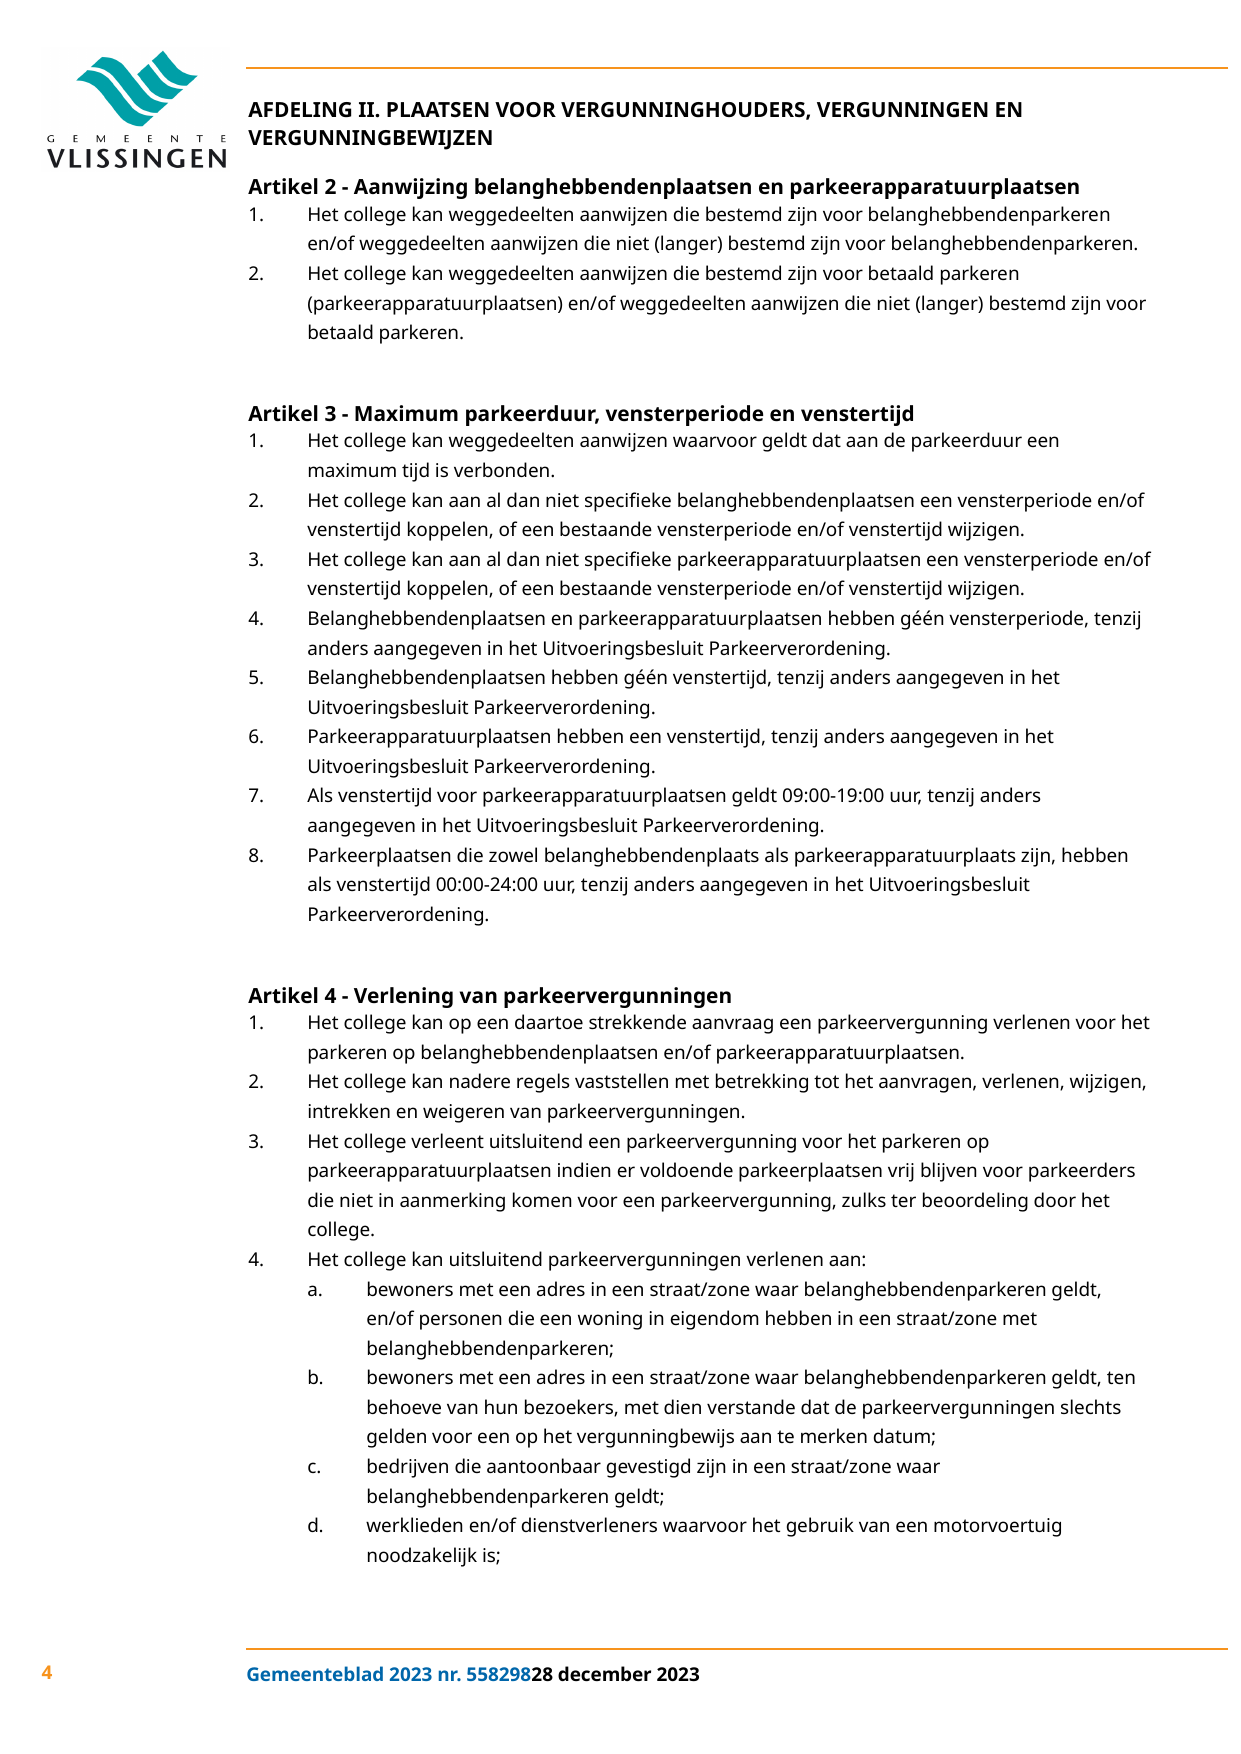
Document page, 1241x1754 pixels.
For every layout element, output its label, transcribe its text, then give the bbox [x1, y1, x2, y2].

text Artikel 3 - Maximum parkeerduur, vensterperiode en venstertijd [248, 399, 1152, 428]
list Parkeerapparatuurplaatsen hebben een venstertijd, tenzij anders aangegeven in het Uitvoeringsbesluit Parkeerverordening. [248, 723, 1152, 779]
list bewoners met een adres in een straat/zone waar belanghebbendenparkeren geldt, en/of personen die een woning in eigendom hebben in een straat/zone met belanghebbendenparkeren; [307, 1276, 1152, 1361]
list Het college kan nadere regels vaststellen met betrekking tot het aanvragen, verlenen, wijzigen, intrekken en weigeren van parkeervergunningen. [248, 1069, 1152, 1124]
picture [41, 47, 231, 172]
list Het college kan weggedeelten aanwijzen die bestemd zijn voor belanghebbendenparkeren en/of weggedeelten aanwijzen die niet (langer) bestemd zijn voor belanghebbendenparkeren. [248, 201, 1152, 256]
text AFDELING II. PLAATSEN VOOR VERGUNNINGHOUDERS, VERGUNNINGEN EN VERGUNNINGBEWIJZEN [248, 95, 1152, 152]
list Als venstertijd voor parkeerapparatuurplaatsen geldt 09:00-19:00 uur, tenzij anders aangegeven in het Uitvoeringsbesluit Parkeerverordening. [248, 783, 1152, 838]
list Belanghebbendenplaatsen hebben géén venstertijd, tenzij anders aangegeven in het Uitvoeringsbesluit Parkeerverordening. [248, 664, 1152, 720]
text Artikel 2 - Aanwijzing belanghebbendenplaatsen en parkeerapparatuurplaatsen [248, 172, 1152, 201]
list Het college kan aan al dan niet specifieke parkeerapparatuurplaatsen een vensterperiode en/of venstertijd koppelen, of een bestaande vensterperiode en/of venstertijd wijzigen. [248, 546, 1152, 601]
list bewoners met een adres in een straat/zone waar belanghebbendenparkeren geldt, ten behoeve van hun bezoekers, met dien verstande dat de parkeervergunningen slechts gelden voor een op het vergunningbewijs aan te merken datum; [307, 1364, 1152, 1449]
list Belanghebbendenplaatsen en parkeerapparatuurplaatsen hebben géén vensterperiode, tenzij anders aangegeven in het Uitvoeringsbesluit Parkeerverordening. [248, 605, 1152, 661]
list Het college kan op een daartoe strekkende aanvraag een parkeervergunning verlenen voor het parkeren op belanghebbendenplaatsen en/of parkeerapparatuurplaatsen. [248, 1009, 1152, 1065]
list Het college kan weggedeelten aanwijzen waarvoor geldt dat aan de parkeerduur een maximum tijd is verbonden. [248, 428, 1152, 483]
list werklieden en/of dienstverleners waarvoor het gebruik van een motorvoertuig noodzakelijk is; [307, 1512, 1152, 1568]
list Het college kan aan al dan niet specifieke belanghebbendenplaatsen een vensterperiode en/of venstertijd koppelen, of een bestaande vensterperiode en/of venstertijd wijzigen. [248, 487, 1152, 542]
text Artikel 4 - Verlening van parkeervergunningen [248, 981, 1152, 1009]
list bedrijven die aantoonbaar gevestigd zijn in een straat/zone waar belanghebbendenparkeren geldt; [307, 1453, 1152, 1508]
list Parkeerplaatsen die zowel belanghebbendenplaats als parkeerapparatuurplaats zijn, hebben als venstertijd 00:00-24:00 uur, tenzij anders aangegeven in het Uitvoeringsbesluit Parkeerverordening. [248, 842, 1152, 927]
list Het college verleent uitsluitend een parkeervergunning voor het parkeren op parkeerapparatuurplaatsen indien er voldoende parkeerplaatsen vrij blijven voor parkeerders die niet in aanmerking komen voor een parkeervergunning, zulks ter beoordeling door het college. [248, 1128, 1152, 1242]
list Het college kan uitsluitend parkeervergunningen verlenen aan: [248, 1246, 1152, 1272]
list Het college kan weggedeelten aanwijzen die bestemd zijn voor betaald parkeren (parkeerapparatuurplaatsen) en/of weggedeelten aanwijzen die niet (langer) bestemd zijn voor betaald parkeren. [248, 260, 1152, 345]
